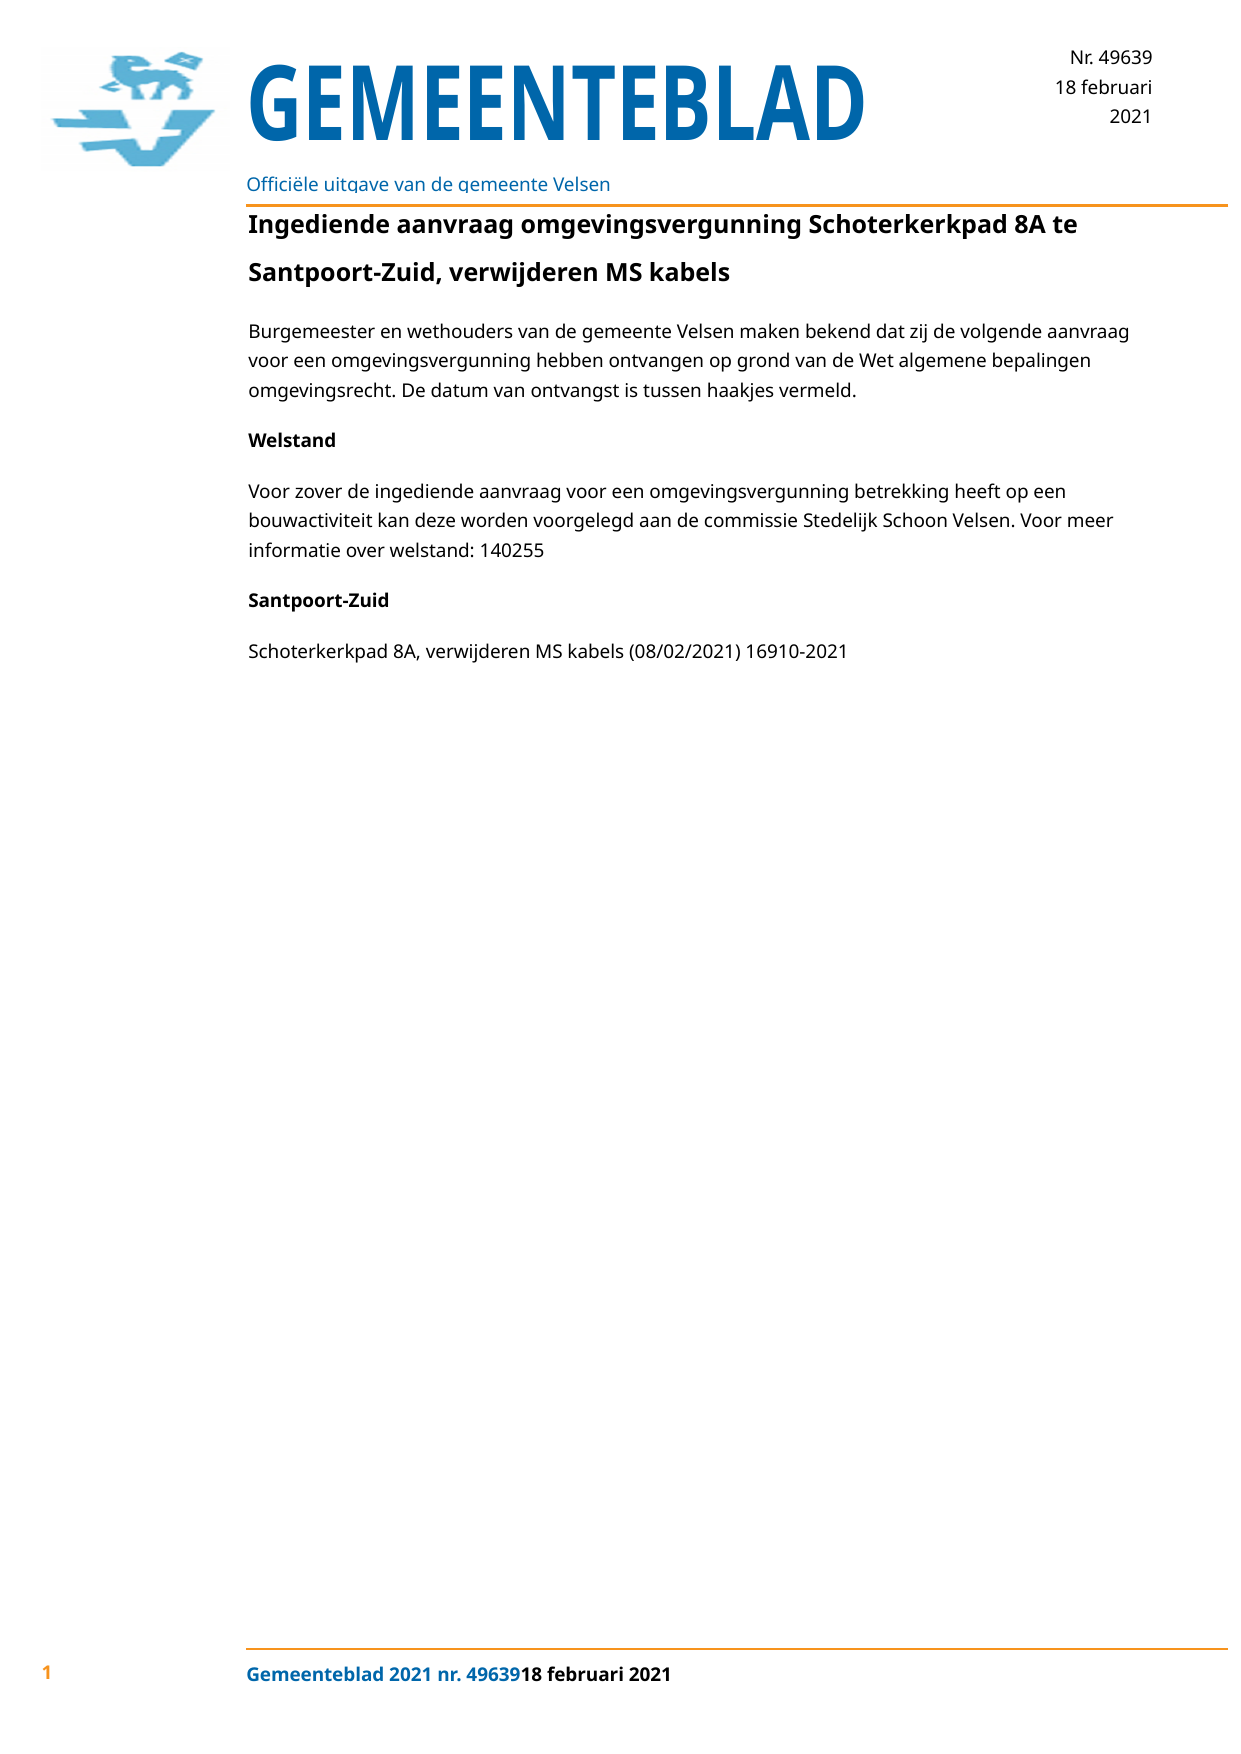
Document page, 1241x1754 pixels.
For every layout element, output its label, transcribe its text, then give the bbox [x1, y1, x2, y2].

text Voor zover de ingediende aanvraag voor een omgevingsvergunning betrekking heeft op een bouwactiviteit kan deze worden voorgelegd aan de commissie Stedelijk Schoon Velsen. Voor meer informatie over welstand: 140255 [248, 478, 1152, 563]
text Ingediende aanvraag omgevingsvergunning Schoterkerkpad 8A te Santpoort-Zuid, verwijderen MS kabels [248, 207, 1152, 288]
text Schoterkerkpad 8A, verwijderen MS kabels (08/02/2021) 16910-2021 [248, 638, 1152, 664]
text Welstand [248, 427, 1152, 453]
text Santpoort-Zuid [248, 587, 1152, 613]
text Burgemeester en wethouders van de gemeente Velsen maken bekend dat zij de volgende aanvraag voor een omgevingsvergunning hebben ontvangen op grond van de Wet algemene bepalingen omgevingsrecht. De datum van ontvangst is tussen haakjes vermeld. [248, 318, 1152, 403]
picture [41, 47, 231, 172]
